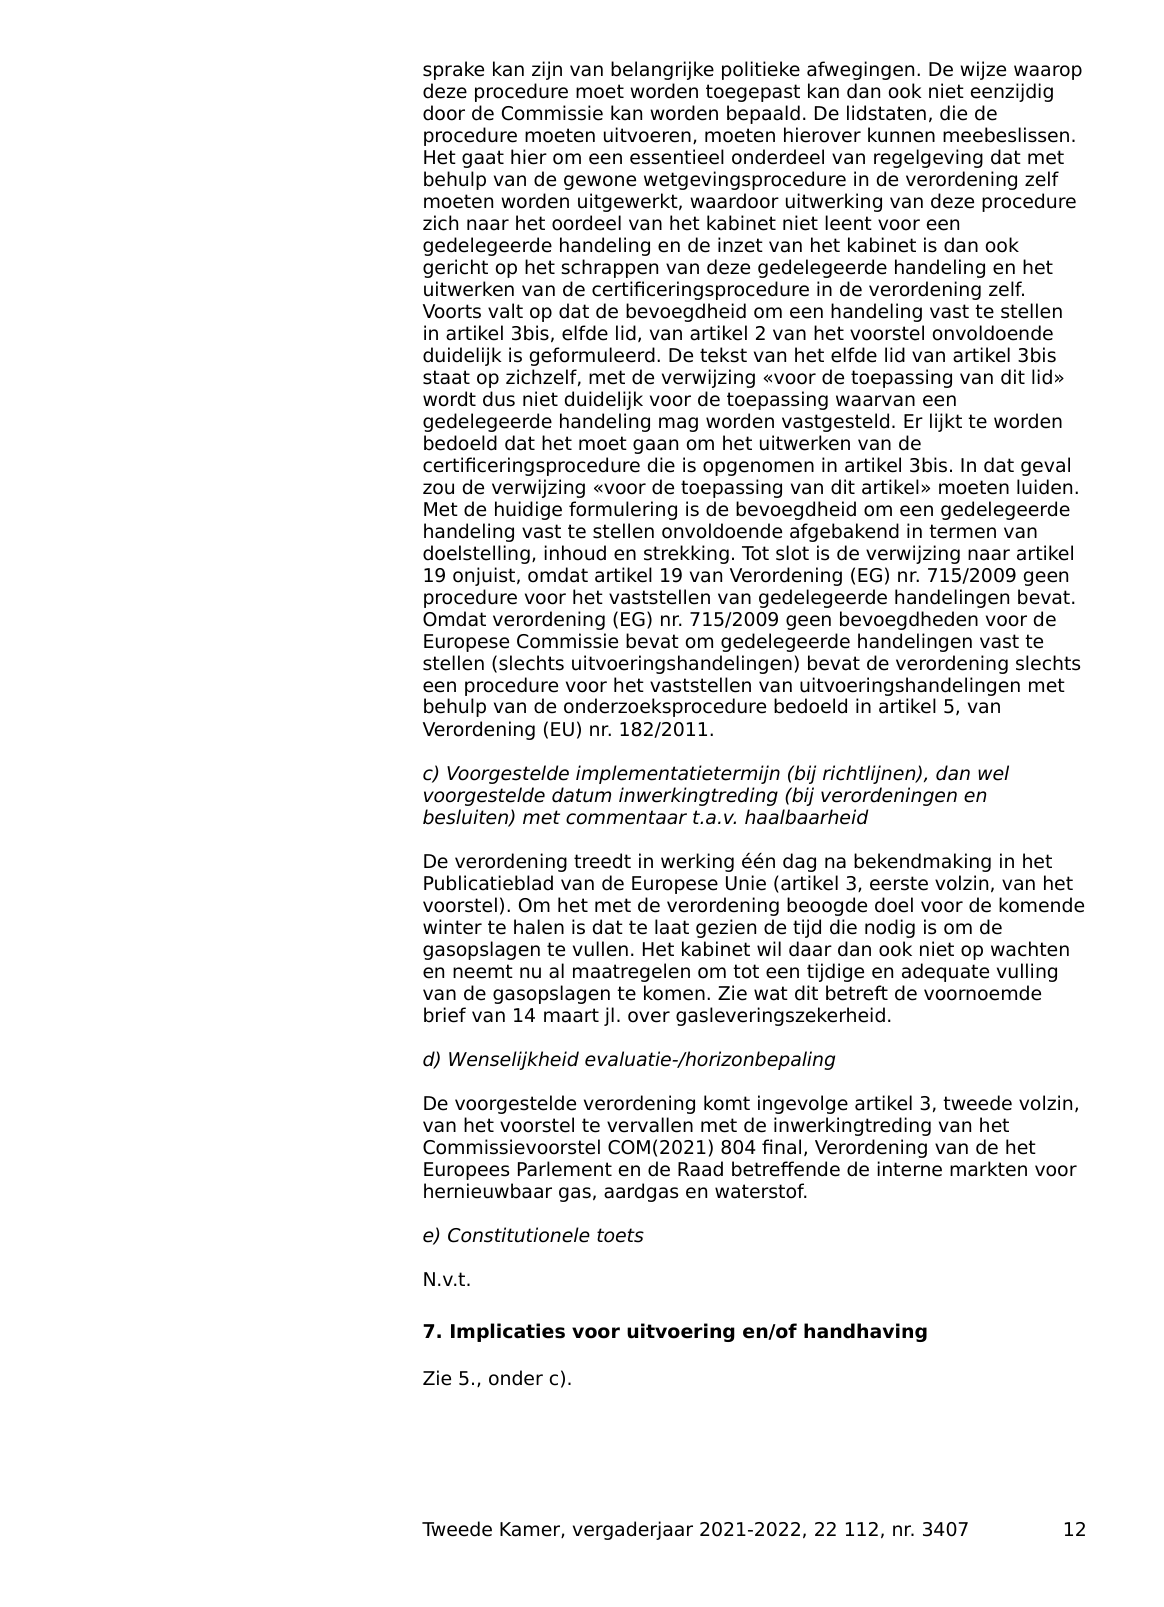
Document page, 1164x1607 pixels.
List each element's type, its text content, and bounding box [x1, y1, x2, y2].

text N.v.t. [422, 1269, 1087, 1291]
subtitle c) Voorgestelde implementatietermijn (bij richtlijnen), dan wel voorgestelde datum inwerkingtreding (bij verordeningen en besluiten) met commentaar t.a.v. haalbaarheid [422, 763, 1087, 828]
text sprake kan zijn van belangrijke politieke afwegingen. De wijze waarop deze procedure moet worden toegepast kan dan ook niet eenzijdig door de Commissie kan worden bepaald. De lidstaten, die de procedure moeten uitvoeren, moeten hierover kunnen meebeslissen. Het gaat hier om een essentieel onderdeel van regelgeving dat met behulp van de gewone wetgevingsprocedure in de verordening zelf moeten worden uitgewerkt, waardoor uitwerking van deze procedure zich naar het oordeel van het kabinet niet leent voor een gedelegeerde handeling en de inzet van het kabinet is dan ook gericht op het schrappen van deze gedelegeerde handeling en het uitwerken van de certificeringsprocedure in de verordening zelf. [422, 59, 1087, 301]
subtitle 7. Implicaties voor uitvoering en/of handhaving [422, 1321, 1087, 1343]
text De voorgestelde verordening komt ingevolge artikel 3, tweede volzin, van het voorstel te vervallen met de inwerkingtreding van het Commissievoorstel COM(2021) 804 final, Verordening van de het Europees Parlement en de Raad betreffende de interne markten voor hernieuwbaar gas, aardgas en waterstof. [422, 1093, 1087, 1203]
text Voorts valt op dat de bevoegdheid om een handeling vast te stellen in artikel 3bis, elfde lid, van artikel 2 van het voorstel onvoldoende duidelijk is geformuleerd. De tekst van het elfde lid van artikel 3bis staat op zichzelf, met de verwijzing «voor de toepassing van dit lid» wordt dus niet duidelijk voor de toepassing waarvan een gedelegeerde handeling mag worden vastgesteld. Er lijkt te worden bedoeld dat het moet gaan om het uitwerken van de certificeringsprocedure die is opgenomen in artikel 3bis. In dat geval zou de verwijzing «voor de toepassing van dit artikel» moeten luiden. Met de huidige formulering is de bevoegdheid om een gedelegeerde handeling vast te stellen onvoldoende afgebakend in termen van doelstelling, inhoud en strekking. Tot slot is de verwijzing naar artikel 19 onjuist, omdat artikel 19 van Verordening (EG) nr. 715/2009 geen procedure voor het vaststellen van gedelegeerde handelingen bevat. Omdat verordening (EG) nr. 715/2009 geen bevoegdheden voor de Europese Commissie bevat om gedelegeerde handelingen vast te stellen (slechts uitvoeringshandelingen) bevat de verordening slechts een procedure voor het vaststellen van uitvoeringshandelingen met behulp van de onderzoeksprocedure bedoeld in artikel 5, van Verordening (EU) nr. 182/2011. [422, 301, 1087, 740]
text Zie 5., onder c). [422, 1368, 1087, 1390]
text De verordening treedt in werking één dag na bekendmaking in het Publicatieblad van de Europese Unie (artikel 3, eerste volzin, van het voorstel). Om het met de verordening beoogde doel voor de komende winter te halen is dat te laat gezien de tijd die nodig is om de gasopslagen te vullen. Het kabinet wil daar dan ook niet op wachten en neemt nu al maatregelen om tot een tijdige en adequate vulling van de gasopslagen te komen. Zie wat dit betreft de voornoemde brief van 14 maart jl. over gasleveringszekerheid. [422, 851, 1087, 1027]
subtitle e) Constitutionele toets [422, 1225, 1087, 1247]
subtitle d) Wenselijkheid evaluatie-/horizonbepaling [422, 1049, 1087, 1071]
